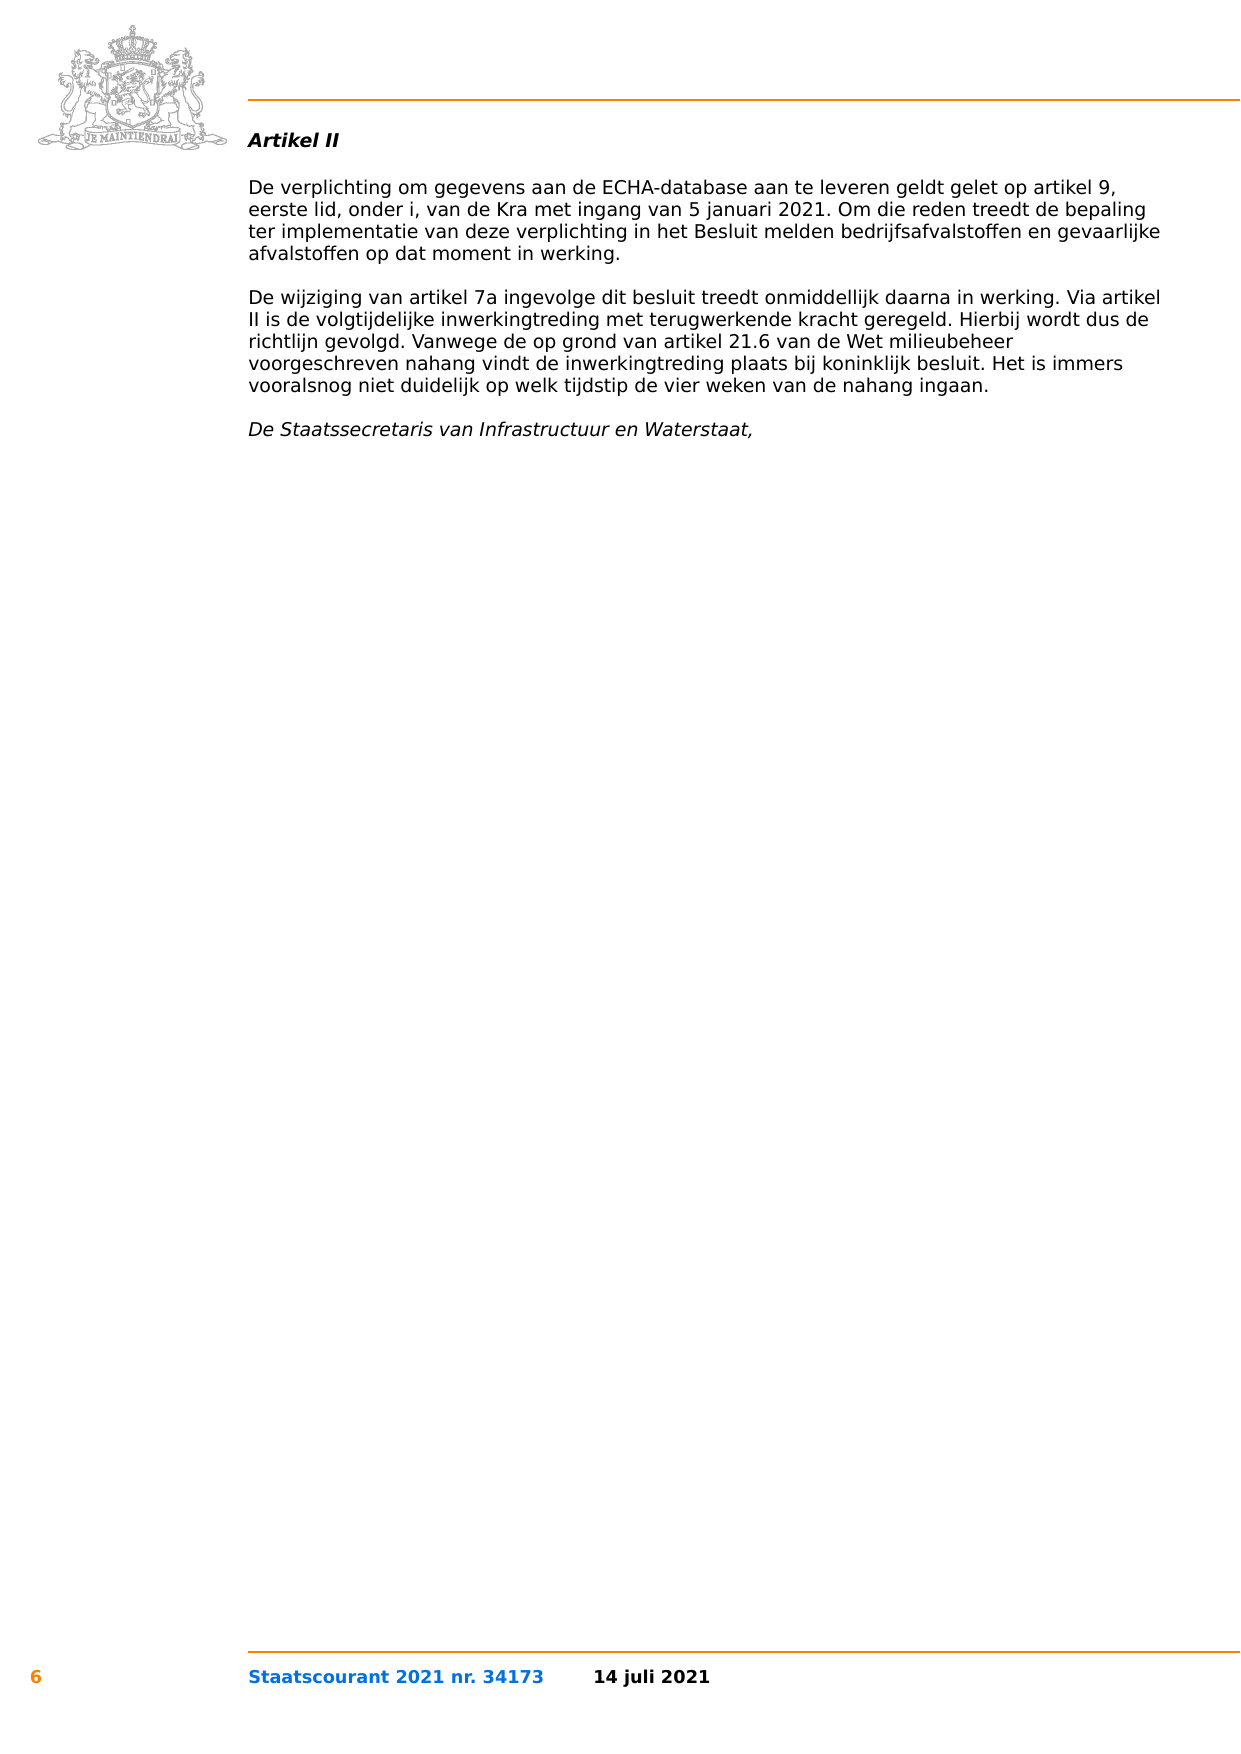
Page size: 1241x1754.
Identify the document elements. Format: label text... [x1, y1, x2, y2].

subtitle Artikel II [248, 130, 1163, 152]
picture [38, 25, 227, 150]
text De verplichting om gegevens aan de ECHA-database aan te leveren geldt gelet op artikel 9, eerste lid, onder i, van de Kra met ingang van 5 januari 2021. Om die reden treedt de bepaling ter implementatie van deze verplichting in het Besluit melden bedrijfsafvalstoffen en gevaarlijke afvalstoffen op dat moment in werking. [248, 177, 1163, 265]
text De Staatssecretaris van Infrastructuur en Waterstaat, [248, 418, 1163, 440]
text De wijziging van artikel 7a ingevolge dit besluit treedt onmiddellijk daarna in werking. Via artikel II is de volgtijdelijke inwerkingtreding met terugwerkende kracht geregeld. Hierbij wordt dus de richtlijn gevolgd. Vanwege de op grond van artikel 21.6 van de Wet milieubeheer voorgeschreven nahang vindt de inwerkingtreding plaats bij koninklijk besluit. Het is immers vooralsnog niet duidelijk op welk tijdstip de vier weken van de nahang ingaan. [248, 287, 1163, 397]
